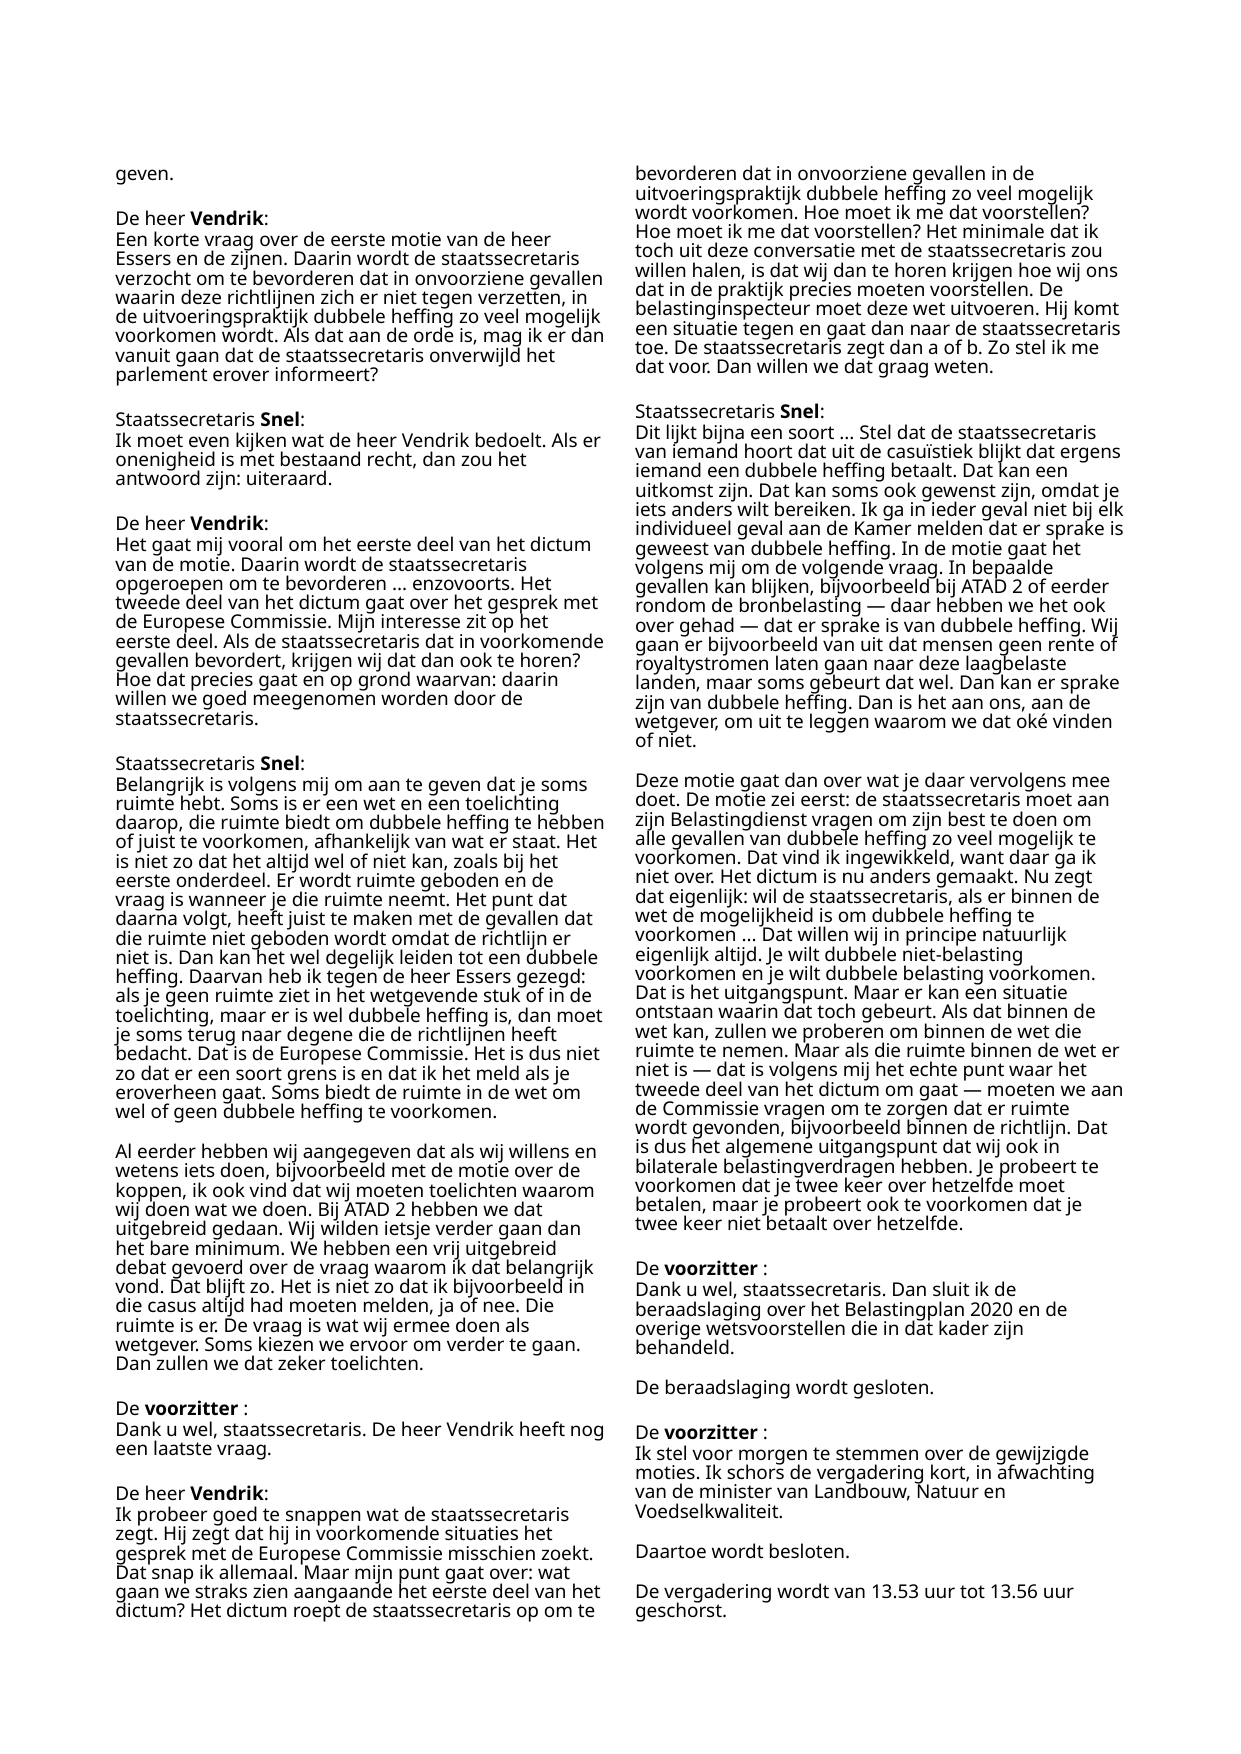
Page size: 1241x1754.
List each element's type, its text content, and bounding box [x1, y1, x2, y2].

text Dank u wel, staatssecretaris. De heer Vendrik heeft nog een laatste vraag. [115, 1421, 605, 1459]
text Ik stel voor morgen te stemmen over de gewijzigde moties. Ik schors de vergadering kort, in afwachting van de minister van Landbouw, Natuur en Voedselkwaliteit. [635, 1445, 1125, 1522]
text Dank u wel, staatssecretaris. Dan sluit ik de beraadslaging over het Belastingplan 2020 en de overige wetsvoorstellen die in dat kader zijn behandeld. [635, 1281, 1125, 1358]
text De vergadering wordt van 13.53 uur tot 13.56 uur geschorst. [635, 1583, 1125, 1622]
text De voorzitter : [635, 1256, 1125, 1281]
text Daartoe wordt besloten. [635, 1543, 1125, 1562]
text Een korte vraag over de eerste motie van de heer Essers en de zijnen. Daarin wordt de staatssecretaris verzocht om te bevorderen dat in onvoorziene gevallen waarin deze richtlijnen zich er niet tegen verzetten, in de uitvoeringspraktijk dubbele heffing zo veel mogelijk voorkomen wordt. Als dat aan de orde is, mag ik er dan vanuit gaan dat de staatssecretaris onverwijld het parlement erover informeert? [115, 231, 605, 385]
text Staatssecretaris Snel: [635, 398, 1125, 424]
text Het gaat mij vooral om het eerste deel van het dictum van de motie. Daarin wordt de staatssecretaris opgeroepen om te bevorderen ... enzovoorts. Het tweede deel van het dictum gaat over het gesprek met de Europese Commissie. Mijn interesse zit op het eerste deel. Als de staatssecretaris dat in voorkomende gevallen bevordert, krijgen wij dat dan ook te horen? Hoe dat precies gaat en op grond waarvan: daarin willen we goed meegenomen worden door de staatssecretaris. [115, 536, 605, 729]
text De heer Vendrik: [115, 205, 605, 231]
text Ik moet even kijken wat de heer Vendrik bedoelt. Als er onenigheid is met bestaand recht, dan zou het antwoord zijn: uiteraard. [115, 432, 605, 490]
text De beraadslaging wordt gesloten. [635, 1379, 1125, 1398]
text Staatssecretaris Snel: [115, 406, 605, 432]
text Ik probeer goed te snappen wat de staatssecretaris zegt. Hij zegt dat hij in voorkomende situaties het gesprek met de Europese Commissie misschien zoekt. Dat snap ik allemaal. Maar mijn punt gaat over: wat gaan we straks zien aangaande het eerste deel van het dictum? Het dictum roept de staatssecretaris op om te [115, 1506, 605, 1622]
text De voorzitter : [115, 1395, 605, 1421]
text De voorzitter : [635, 1419, 1125, 1445]
text Al eerder hebben wij aangegeven dat als wij willens en wetens iets doen, bijvoorbeeld met de motie over de koppen, ik ook vind dat wij moeten toelichten waarom wij doen wat we doen. Bij ATAD 2 hebben we dat uitgebreid gedaan. Wij wilden ietsje verder gaan dan het bare minimum. We hebben een vrij uitgebreid debat gevoerd over de vraag waarom ik dat belangrijk vond. Dat blijft zo. Het is niet zo dat ik bijvoorbeeld in die casus altijd had moeten melden, ja of nee. Die ruimte is er. De vraag is wat wij ermee doen als wetgever. Soms kiezen we ervoor om verder te gaan. Dan zullen we dat zeker toelichten. [115, 1143, 605, 1374]
text Deze motie gaat dan over wat je daar vervolgens mee doet. De motie zei eerst: de staatssecretaris moet aan zijn Belastingdienst vragen om zijn best te doen om alle gevallen van dubbele heffing zo veel mogelijk te voorkomen. Dat vind ik ingewikkeld, want daar ga ik niet over. Het dictum is nu anders gemaakt. Nu zegt dat eigenlijk: wil de staatssecretaris, als er binnen de wet de mogelijkheid is om dubbele heffing te voorkomen ... Dat willen wij in principe natuurlijk eigenlijk altijd. Je wilt dubbele niet-belasting voorkomen en je wilt dubbele belasting voorkomen. Dat is het uitgangspunt. Maar er kan een situatie ontstaan waarin dat toch gebeurt. Als dat binnen de wet kan, zullen we proberen om binnen de wet die ruimte te nemen. Maar als die ruimte binnen de wet er niet is — dat is volgens mij het echte punt waar het tweede deel van het dictum om gaat — moeten we aan de Commissie vragen om te zorgen dat er ruimte wordt gevonden, bijvoorbeeld binnen de richtlijn. Dat is dus het algemene uitgangspunt dat wij ook in bilaterale belastingverdragen hebben. Je probeert te voorkomen dat je twee keer over hetzelfde moet betalen, maar je probeert ook te voorkomen dat je twee keer niet betaalt over hetzelfde. [635, 772, 1125, 1235]
text De heer Vendrik: [115, 511, 605, 536]
text Dit lijkt bijna een soort ... Stel dat de staatssecretaris van iemand hoort dat uit de casuïstiek blijkt dat ergens iemand een dubbele heffing betaalt. Dat kan een uitkomst zijn. Dat kan soms ook gewenst zijn, omdat je iets anders wilt bereiken. Ik ga in ieder geval niet bij elk individueel geval aan de Kamer melden dat er sprake is geweest van dubbele heffing. In de motie gaat het volgens mij om de volgende vraag. In bepaalde gevallen kan blijken, bijvoorbeeld bij ATAD 2 of eerder rondom de bronbelasting — daar hebben we het ook over gehad — dat er sprake is van dubbele heffing. Wij gaan er bijvoorbeeld van uit dat mensen geen rente of royaltystromen laten gaan naar deze laagbelaste landen, maar soms gebeurt dat wel. Dan kan er sprake zijn van dubbele heffing. Dan is het aan ons, aan de wetgever, om uit te leggen waarom we dat oké vinden of niet. [635, 424, 1125, 751]
text Belangrijk is volgens mij om aan te geven dat je soms ruimte hebt. Soms is er een wet en een toelichting daarop, die ruimte biedt om dubbele heffing te hebben of juist te voorkomen, afhankelijk van wat er staat. Het is niet zo dat het altijd wel of niet kan, zoals bij het eerste onderdeel. Er wordt ruimte geboden en de vraag is wanneer je die ruimte neemt. Het punt dat daarna volgt, heeft juist te maken met de gevallen dat die ruimte niet geboden wordt omdat de richtlijn er niet is. Dan kan het wel degelijk leiden tot een dubbele heffing. Daarvan heb ik tegen de heer Essers gezegd: als je geen ruimte ziet in het wetgevende stuk of in de toelichting, maar er is wel dubbele heffing is, dan moet je soms terug naar degene die de richtlijnen heeft bedacht. Dat is de Europese Commissie. Het is dus niet zo dat er een soort grens is en dat ik het meld als je eroverheen gaat. Soms biedt de ruimte in de wet om wel of geen dubbele heffing te voorkomen. [115, 776, 605, 1122]
text De heer Vendrik: [115, 1480, 605, 1506]
text bevorderen dat in onvoorziene gevallen in de uitvoeringspraktijk dubbele heffing zo veel mogelijk wordt voorkomen. Hoe moet ik me dat voorstellen? Hoe moet ik me dat voorstellen? Het minimale dat ik toch uit deze conversatie met de staatssecretaris zou willen halen, is dat wij dan te horen krijgen hoe wij ons dat in de praktijk precies moeten voorstellen. De belastinginspecteur moet deze wet uitvoeren. Hij komt een situatie tegen en gaat dan naar de staatssecretaris toe. De staatssecretaris zegt dan a of b. Zo stel ik me dat voor. Dan willen we dat graag weten. [635, 165, 1125, 377]
text Staatssecretaris Snel: [115, 750, 605, 776]
text geven. [115, 165, 605, 184]
